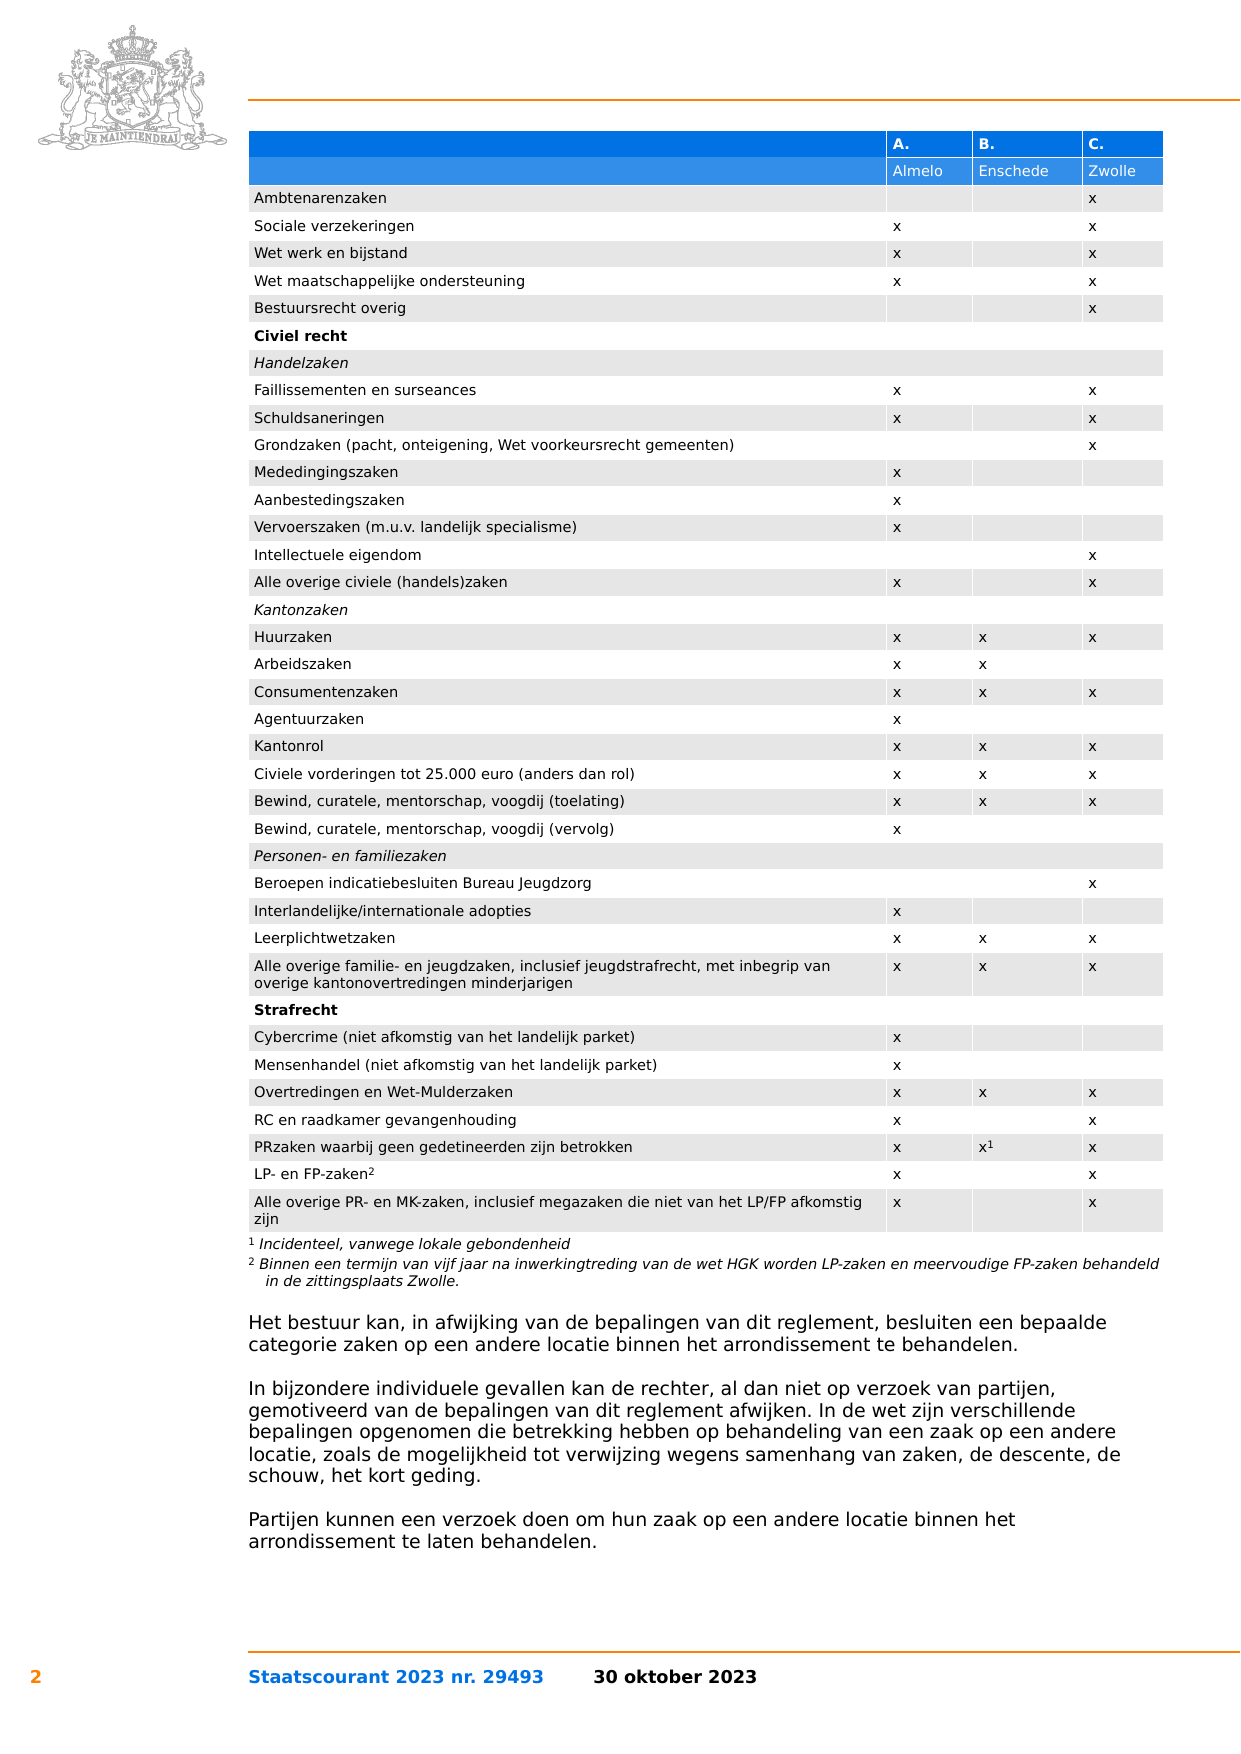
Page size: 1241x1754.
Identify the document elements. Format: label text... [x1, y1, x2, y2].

table_cell [1083, 706, 1163, 733]
table_cell Strafrecht [249, 997, 1163, 1023]
text In bijzondere individuele gevallen kan de rechter, al dan niet op verzoek van partijen, gemotiveerd van de bepalingen van dit reglement afwijken. In de wet zijn verschillende bepalingen opgenomen die betrekking hebben op behandeling van een zaak op een andere locatie, zoals de mogelijkheid tot verwijzing wegens samenhang van zaken, de descente, de schouw, het kort geding. [248, 1377, 1163, 1487]
table_cell Cybercrime (niet afkomstig van het landelijk parket) [249, 1025, 886, 1051]
table_cell x [1083, 624, 1163, 650]
table_cell x [1083, 734, 1163, 760]
table_cell [973, 487, 1082, 513]
table_cell x [887, 241, 972, 267]
table_cell Vervoerszaken (m.u.v. landelijk specialisme) [249, 515, 886, 541]
table_cell x [887, 378, 972, 404]
table_cell x [887, 1052, 972, 1078]
table_cell x [973, 1079, 1082, 1106]
table_cell [973, 816, 1082, 842]
table_cell x [887, 706, 972, 733]
table_cell Bestuursrecht overig [249, 295, 886, 322]
table_cell [1083, 651, 1163, 678]
table_cell x [887, 1107, 972, 1133]
table_cell x [887, 1162, 972, 1188]
table_cell [1083, 1052, 1163, 1078]
table_cell x [1083, 1189, 1163, 1232]
table_cell x [973, 789, 1082, 815]
table_cell Sociale verzekeringen [249, 213, 886, 239]
table_cell [973, 569, 1082, 596]
table_cell x [973, 761, 1082, 787]
table_cell Wet maatschappelijke ondersteuning [249, 268, 886, 294]
table_cell [973, 432, 1082, 459]
table_cell [973, 515, 1082, 541]
table_cell Faillissementen en surseances [249, 378, 886, 404]
table_cell 1 Incidenteel, vanwege lokale gebondenheid 2 Binnen een termijn van vijf jaar na inwerkingtreding van de wet HGK worden LP-zaken en meervoudige FP-zaken behandeld in de zittingsplaats Zwolle. [248, 1233, 1163, 1290]
table_cell Leerplichtwetzaken [249, 925, 886, 952]
table_cell [973, 1189, 1082, 1232]
table_cell Zwolle [1083, 158, 1163, 185]
table_cell Wet werk en bijstand [249, 241, 886, 267]
table_cell Alle overige PR- en MK-zaken, inclusief megazaken die niet van het LP/FP afkomstig zijn [249, 1189, 886, 1232]
table_cell x [887, 925, 972, 952]
picture [38, 25, 227, 150]
table_cell x [887, 651, 972, 678]
table_cell x [1083, 186, 1163, 212]
text Partijen kunnen een verzoek doen om hun zaak op een andere locatie binnen het arrondissement te laten behandelen. [248, 1509, 1163, 1553]
table_cell LP- en FP-zaken2 [249, 1162, 886, 1188]
table_cell [1083, 1025, 1163, 1051]
table_cell x [887, 487, 972, 513]
table_cell x [1083, 789, 1163, 815]
table_cell [973, 1052, 1082, 1078]
table_cell x [973, 925, 1082, 952]
table_cell x [1083, 925, 1163, 952]
table_cell Intellectuele eigendom [249, 542, 886, 568]
table_cell x [1083, 432, 1163, 459]
table_cell x [973, 624, 1082, 650]
table_cell [1083, 460, 1163, 486]
table_cell x [1083, 378, 1163, 404]
table_cell x1 [973, 1134, 1082, 1161]
table_cell Consumentenzaken [249, 679, 886, 705]
table_cell [887, 871, 972, 897]
table_cell [973, 213, 1082, 239]
table_cell [1083, 515, 1163, 541]
table_cell x [887, 679, 972, 705]
table_cell [973, 241, 1082, 267]
table_cell Alle overige civiele (handels)zaken [249, 569, 886, 596]
table_cell x [887, 789, 972, 815]
table_cell x [1083, 953, 1163, 996]
table_cell [973, 871, 1082, 897]
table_cell [973, 405, 1082, 431]
table_cell x [887, 515, 972, 541]
table_cell x [973, 734, 1082, 760]
table_cell Bewind, curatele, mentorschap, voogdij (toelating) [249, 789, 886, 815]
table_cell Ambtenarenzaken [249, 186, 886, 212]
table_cell x [973, 679, 1082, 705]
table_cell Civiele vorderingen tot 25.000 euro (anders dan rol) [249, 761, 886, 787]
table_cell x [887, 405, 972, 431]
table_cell RC en raadkamer gevangenhouding [249, 1107, 886, 1133]
table_cell x [1083, 871, 1163, 897]
table_cell x [973, 651, 1082, 678]
table_cell [973, 186, 1082, 212]
table_cell [973, 268, 1082, 294]
table_cell [887, 186, 972, 212]
table_cell [973, 542, 1082, 568]
table_header A. [887, 131, 972, 157]
table_cell [973, 378, 1082, 404]
table_cell x [1083, 213, 1163, 239]
table_cell Civiel recht [249, 323, 1163, 349]
table_cell [973, 295, 1082, 322]
table_cell x [887, 953, 972, 996]
table_cell x [887, 1025, 972, 1051]
table_header C. [1083, 131, 1163, 157]
table_cell [887, 295, 972, 322]
table_cell x [887, 761, 972, 787]
table_cell Schuldsaneringen [249, 405, 886, 431]
table_cell Kantonzaken [249, 597, 1163, 623]
table_cell [973, 898, 1082, 924]
table_cell Mensenhandel (niet afkomstig van het landelijk parket) [249, 1052, 886, 1078]
table_cell [1083, 898, 1163, 924]
table_cell x [887, 624, 972, 650]
table_cell x [1083, 1079, 1163, 1106]
table_cell [887, 542, 972, 568]
table_cell x [1083, 1134, 1163, 1161]
table_cell Almelo [887, 158, 972, 185]
table_cell Aanbestedingszaken [249, 487, 886, 513]
table_cell x [887, 1189, 972, 1232]
table_cell Huurzaken [249, 624, 886, 650]
table_cell [973, 460, 1082, 486]
table_cell x [887, 816, 972, 842]
table_cell x [1083, 1107, 1163, 1133]
table_cell x [887, 1134, 972, 1161]
table_cell Overtredingen en Wet-Mulderzaken [249, 1079, 886, 1106]
table_cell x [887, 898, 972, 924]
table_cell [973, 1107, 1082, 1133]
table_cell x [973, 953, 1082, 996]
table_cell x [1083, 405, 1163, 431]
table_cell Bewind, curatele, mentorschap, voogdij (vervolg) [249, 816, 886, 842]
table_cell Beroepen indicatiebesluiten Bureau Jeugdzorg [249, 871, 886, 897]
table_cell Enschede [973, 158, 1082, 185]
table_cell x [887, 213, 972, 239]
table_cell x [887, 268, 972, 294]
table_cell Agentuurzaken [249, 706, 886, 733]
table_cell x [887, 569, 972, 596]
table_cell Grondzaken (pacht, onteigening, Wet voorkeursrecht gemeenten) [249, 432, 886, 459]
table_cell PRzaken waarbij geen gedetineerden zijn betrokken [249, 1134, 886, 1161]
table_cell [973, 1162, 1082, 1188]
table_cell [887, 432, 972, 459]
table_cell x [887, 734, 972, 760]
table_cell Mededingingszaken [249, 460, 886, 486]
table_cell x [1083, 241, 1163, 267]
table_cell Interlandelijke/internationale adopties [249, 898, 886, 924]
table_cell x [1083, 542, 1163, 568]
table_cell Handelzaken [249, 350, 1163, 376]
table_cell x [1083, 295, 1163, 322]
table_cell Kantonrol [249, 734, 886, 760]
table_cell x [887, 460, 972, 486]
table_cell x [1083, 569, 1163, 596]
table_cell [1083, 487, 1163, 513]
table_cell x [1083, 268, 1163, 294]
table_cell [973, 706, 1082, 733]
text Het bestuur kan, in afwijking van de bepalingen van dit reglement, besluiten een bepaalde categorie zaken op een andere locatie binnen het arrondissement te behandelen. [248, 1312, 1163, 1356]
table_header [249, 131, 886, 157]
table_header B. [973, 131, 1082, 157]
table_cell x [887, 1079, 972, 1106]
table_cell [973, 1025, 1082, 1051]
table_cell [1083, 816, 1163, 842]
table_cell Arbeidszaken [249, 651, 886, 678]
table_cell Personen- en familiezaken [249, 843, 1163, 869]
table_cell x [1083, 1162, 1163, 1188]
table_cell x [1083, 761, 1163, 787]
table_cell x [1083, 679, 1163, 705]
table_cell Alle overige familie- en jeugdzaken, inclusief jeugdstrafrecht, met inbegrip van overige kantonovertredingen minderjarigen [249, 953, 886, 996]
